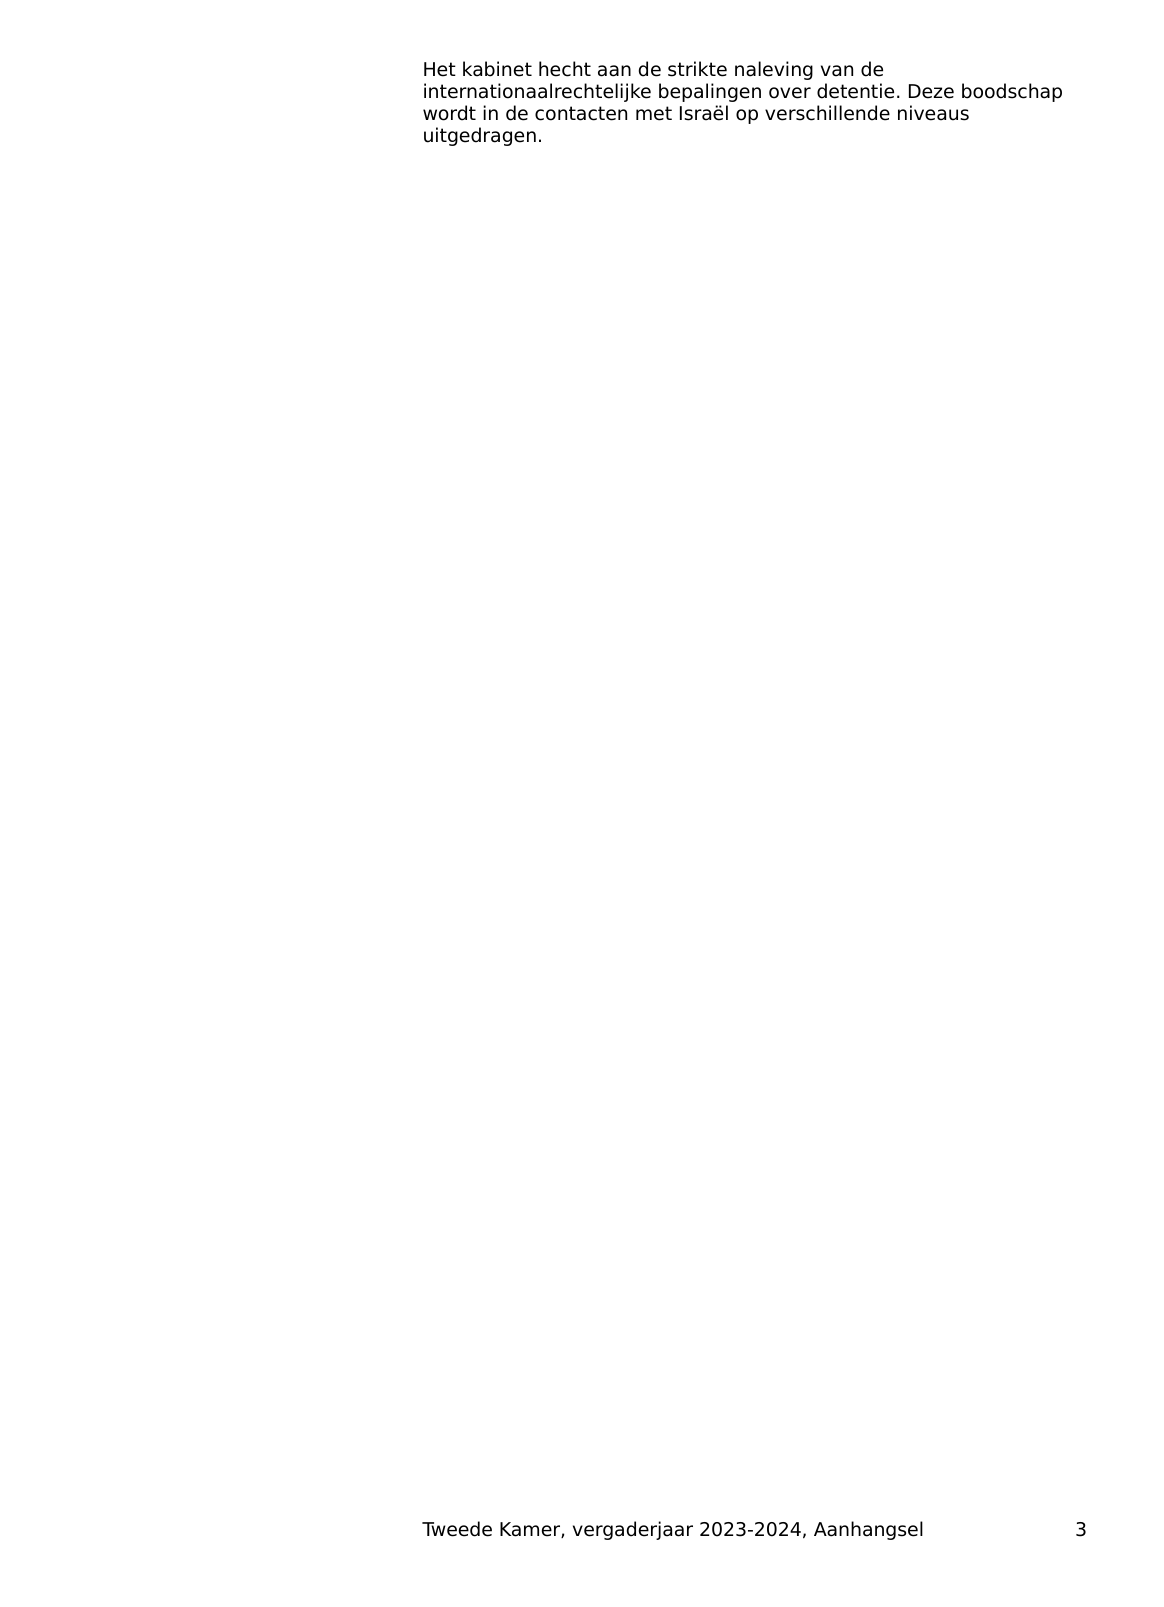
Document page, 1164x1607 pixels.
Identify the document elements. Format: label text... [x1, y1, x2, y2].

text Het kabinet hecht aan de strikte naleving van de internationaalrechtelijke bepalingen over detentie. Deze boodschap wordt in de contacten met Israël op verschillende niveaus uitgedragen. [422, 59, 1087, 147]
